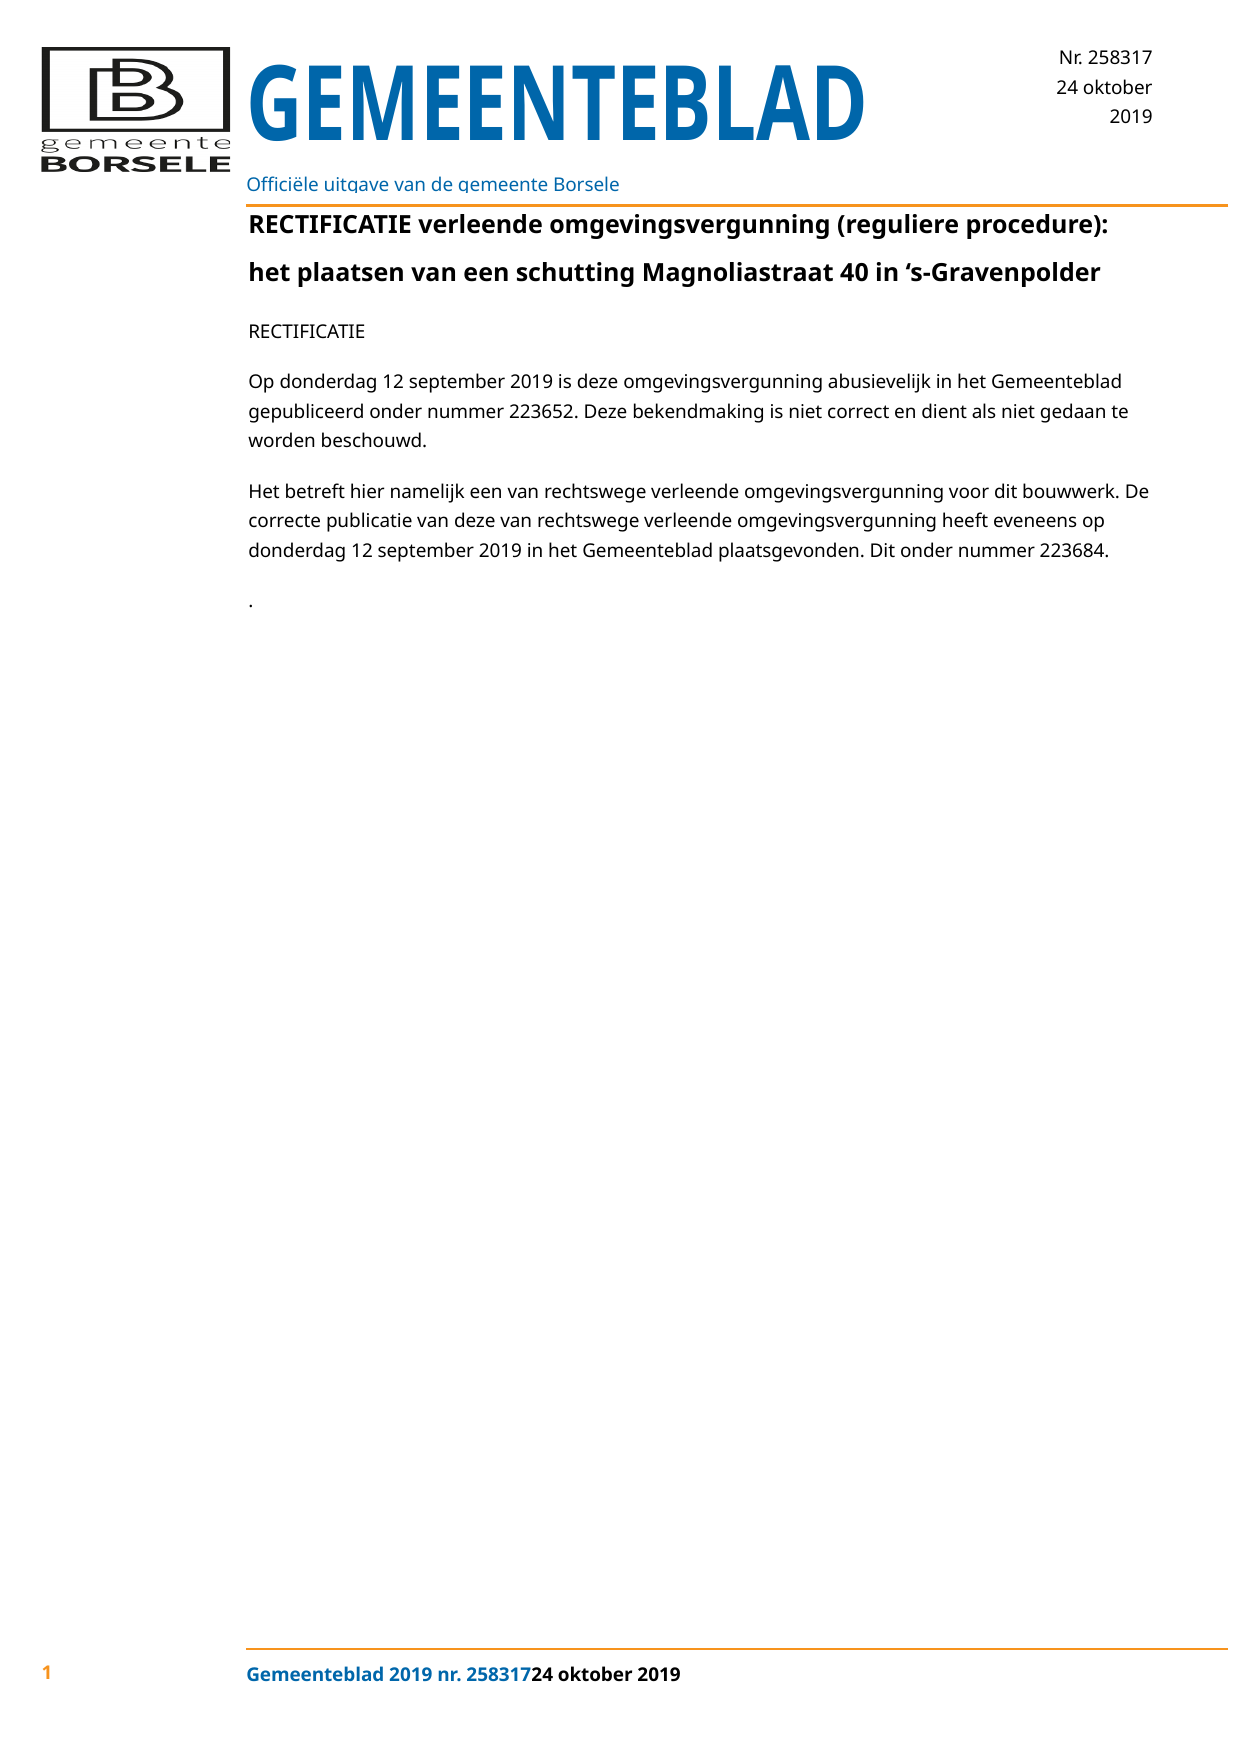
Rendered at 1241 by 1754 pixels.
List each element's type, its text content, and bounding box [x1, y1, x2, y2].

text Op donderdag 12 september 2019 is deze omgevingsvergunning abusievelijk in het Gemeenteblad gepubliceerd onder nummer 223652. Deze bekendmaking is niet correct en dient als niet gedaan te worden beschouwd. [248, 368, 1152, 453]
picture [41, 47, 231, 172]
text . [248, 587, 1152, 613]
text RECTIFICATIE verleende omgevingsvergunning (reguliere procedure): het plaatsen van een schutting Magnoliastraat 40 in ‘s-Gravenpolder [248, 207, 1152, 288]
text Het betreft hier namelijk een van rechtswege verleende omgevingsvergunning voor dit bouwwerk. De correcte publicatie van deze van rechtswege verleende omgevingsvergunning heeft eveneens op donderdag 12 september 2019 in het Gemeenteblad plaatsgevonden. Dit onder nummer 223684. [248, 478, 1152, 563]
text RECTIFICATIE [248, 318, 1152, 344]
